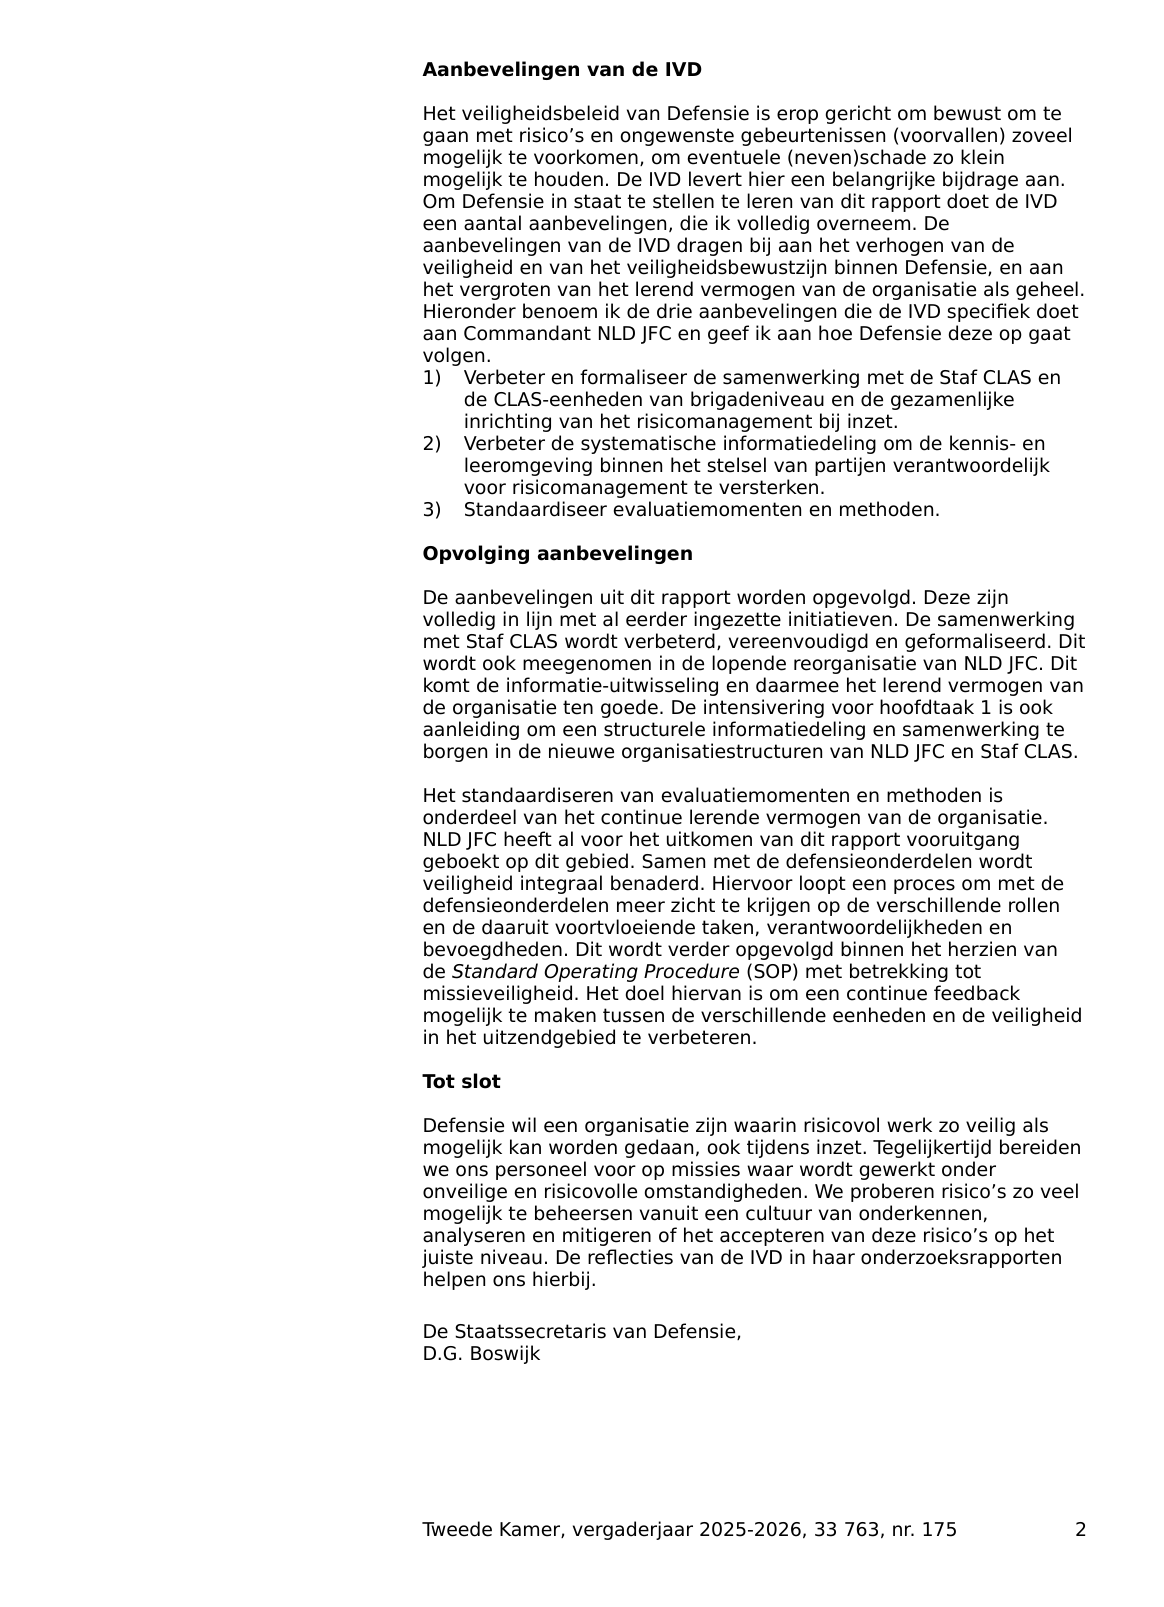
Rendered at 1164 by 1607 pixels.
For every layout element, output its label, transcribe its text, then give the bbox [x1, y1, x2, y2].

subtitle Aanbevelingen van de IVD [422, 59, 1087, 81]
text Defensie wil een organisatie zijn waarin risicovol werk zo veilig als mogelijk kan worden gedaan, ook tijdens inzet. Tegelijkertijd bereiden we ons personeel voor op missies waar wordt gewerkt onder onveilige en risicovolle omstandigheden. We proberen risico’s zo veel mogelijk te beheersen vanuit een cultuur van onderkennen, analyseren en mitigeren of het accepteren van deze risico’s op het juiste niveau. De reflecties van de IVD in haar onderzoeksrapporten helpen ons hierbij. [422, 1115, 1087, 1291]
text 1) Verbeter en formaliseer de samenwerking met de Staf CLAS en de CLAS-eenheden van brigadeniveau en de gezamenlijke inrichting van het risicomanagement bij inzet. [422, 367, 1087, 433]
text De Staatssecretaris van Defensie, D.G. Boswijk [422, 1321, 1087, 1365]
text 3) Standaardiseer evaluatiemomenten en methoden. [422, 499, 1087, 521]
subtitle Opvolging aanbevelingen [422, 543, 1087, 565]
text 2) Verbeter de systematische informatiedeling om de kennis- en leeromgeving binnen het stelsel van partijen verantwoordelijk voor risicomanagement te versterken. [422, 433, 1087, 499]
text Het standaardiseren van evaluatiemomenten en methoden is onderdeel van het continue lerende vermogen van de organisatie. NLD JFC heeft al voor het uitkomen van dit rapport vooruitgang geboekt op dit gebied. Samen met de defensieonderdelen wordt veiligheid integraal benaderd. Hiervoor loopt een proces om met de defensieonderdelen meer zicht te krijgen op de verschillende rollen en de daaruit voortvloeiende taken, verantwoordelijkheden en bevoegdheden. Dit wordt verder opgevolgd binnen het herzien van de Standard Operating Procedure (SOP) met betrekking tot missieveiligheid. Het doel hiervan is om een continue feedback mogelijk te maken tussen de verschillende eenheden en de veiligheid in het uitzendgebied te verbeteren. [422, 785, 1087, 1049]
text De aanbevelingen uit dit rapport worden opgevolgd. Deze zijn volledig in lijn met al eerder ingezette initiatieven. De samenwerking met Staf CLAS wordt verbeterd, vereenvoudigd en geformaliseerd. Dit wordt ook meegenomen in de lopende reorganisatie van NLD JFC. Dit komt de informatie-uitwisseling en daarmee het lerend vermogen van de organisatie ten goede. De intensivering voor hoofdtaak 1 is ook aanleiding om een structurele informatiedeling en samenwerking te borgen in de nieuwe organisatiestructuren van NLD JFC en Staf CLAS. [422, 587, 1087, 763]
text Het veiligheidsbeleid van Defensie is erop gericht om bewust om te gaan met risico’s en ongewenste gebeurtenissen (voorvallen) zoveel mogelijk te voorkomen, om eventuele (neven)schade zo klein mogelijk te houden. De IVD levert hier een belangrijke bijdrage aan. Om Defensie in staat te stellen te leren van dit rapport doet de IVD een aantal aanbevelingen, die ik volledig overneem. De aanbevelingen van de IVD dragen bij aan het verhogen van de veiligheid en van het veiligheidsbewustzijn binnen Defensie, en aan het vergroten van het lerend vermogen van de organisatie als geheel. Hieronder benoem ik de drie aanbevelingen die de IVD specifiek doet aan Commandant NLD JFC en geef ik aan hoe Defensie deze op gaat volgen. [422, 103, 1087, 367]
subtitle Tot slot [422, 1071, 1087, 1093]
